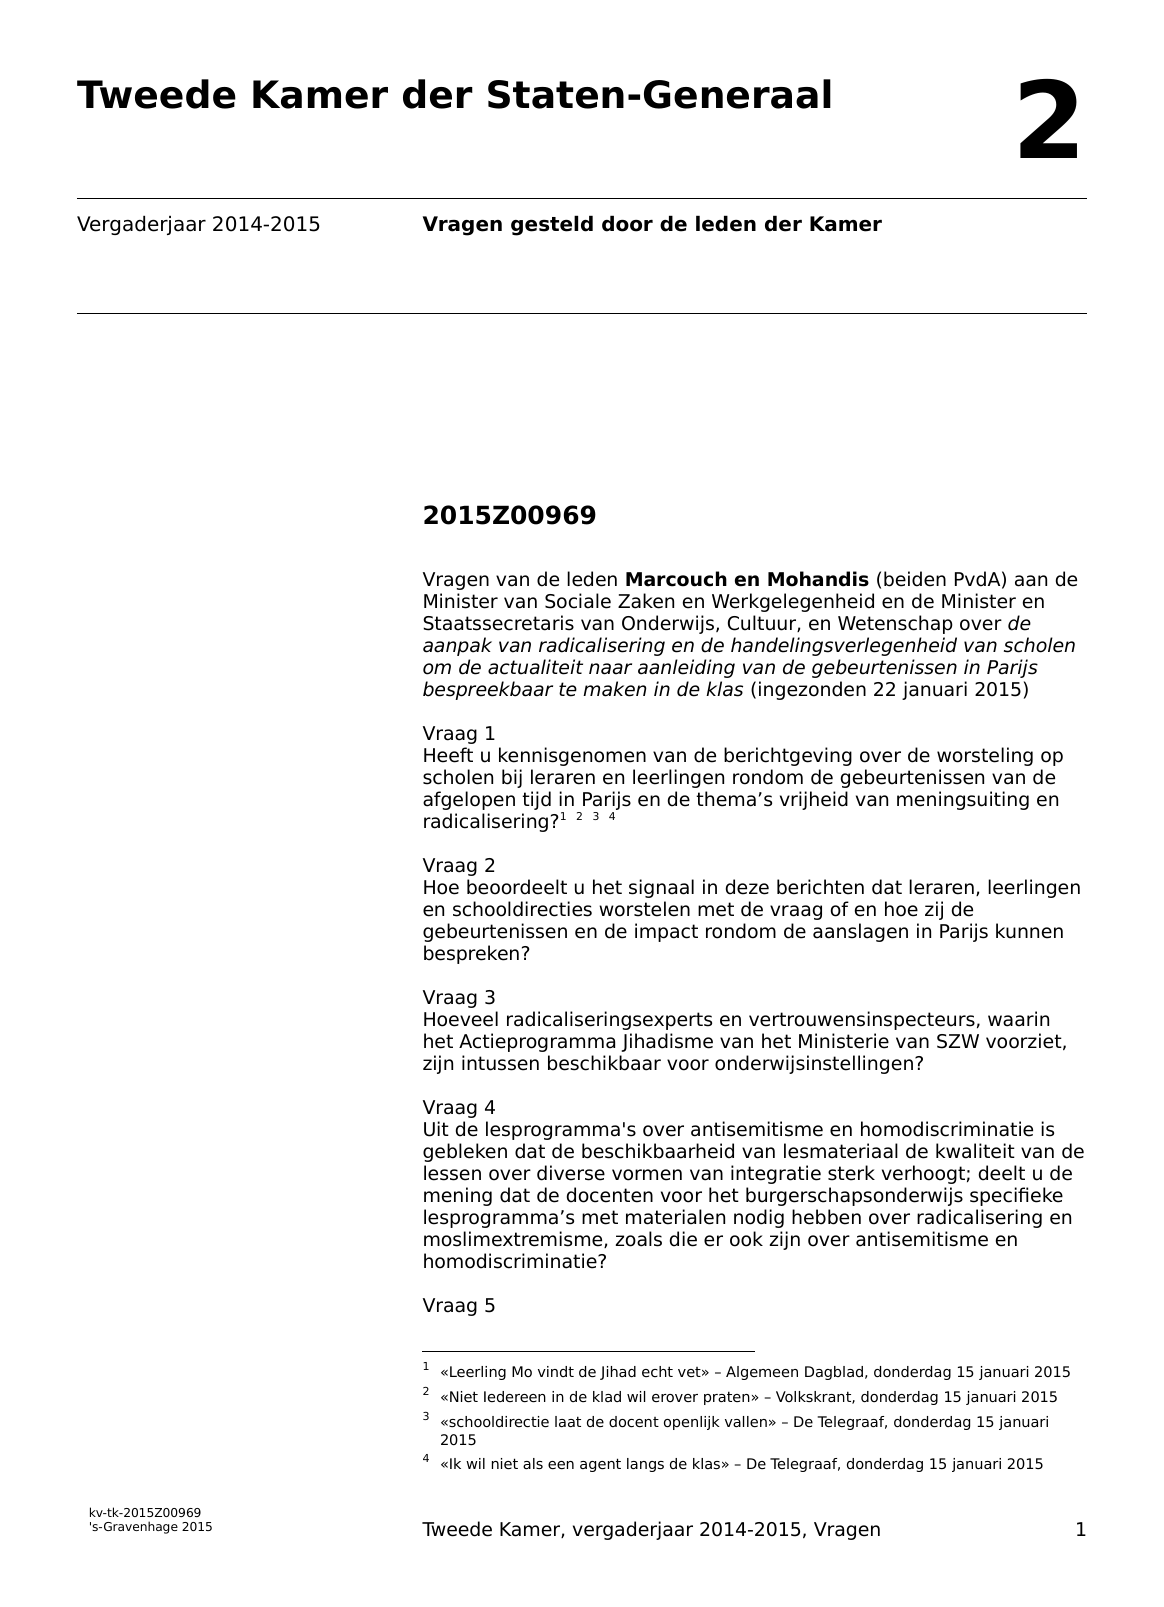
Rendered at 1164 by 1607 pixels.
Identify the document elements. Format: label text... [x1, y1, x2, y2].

text Vraag 5 [422, 1295, 1087, 1317]
table_cell Vergaderjaar 2014-2015 [77, 199, 422, 313]
table_header Tweede Kamer der Staten-Generaal [77, 59, 886, 198]
text Vraag 4 [422, 1097, 1087, 1119]
text kv-tk-2015Z00969 [88, 1506, 323, 1520]
text Vragen van de leden Marcouch en Mohandis (beiden PvdA) aan de Minister van Sociale Zaken en Werkgelegenheid en de Minister en Staatssecretaris van Onderwijs, Cultuur, en Wetenschap over de aanpak van radicalisering en de handelingsverlegenheid van scholen om de actualiteit naar aanleiding van de gebeurtenissen in Parijs bespreekbaar te maken in de klas (ingezonden 22 januari 2015) [422, 569, 1087, 701]
text «Ik wil niet als een agent langs de klas» – De Telegraaf, donderdag 15 januari 2015 [422, 1452, 1087, 1474]
text Heeft u kennisgenomen van de berichtgeving over de worsteling op scholen bij leraren en leerlingen rondom de gebeurtenissen van de afgelopen tijd in Parijs en de thema’s vrijheid van meningsuiting en radicalisering? [422, 745, 1087, 833]
text «Niet Iedereen in de klad wil erover praten» – Volkskrant, donderdag 15 januari 2015 [422, 1385, 1087, 1407]
text 2015Z00969 [422, 501, 1087, 531]
table_header 2 [886, 59, 1087, 198]
text Hoe beoordeelt u het signaal in deze berichten dat leraren, leerlingen en schooldirecties worstelen met de vraag of en hoe zij de gebeurtenissen en de impact rondom de aanslagen in Parijs kunnen bespreken? [422, 877, 1087, 965]
text Vraag 3 [422, 987, 1087, 1009]
text «Leerling Mo vindt de Jihad echt vet» – Algemeen Dagblad, donderdag 15 januari 2015 [422, 1360, 1087, 1382]
text Vraag 1 [422, 723, 1087, 745]
text Uit de lesprogramma's over antisemitisme en homodiscriminatie is gebleken dat de beschikbaarheid van lesmateriaal de kwaliteit van de lessen over diverse vormen van integratie sterk verhoogt; deelt u de mening dat de docenten voor het burgerschapsonderwijs specifieke lesprogramma’s met materialen nodig hebben over radicalisering en moslimextremisme, zoals die er ook zijn over antisemitisme en homodiscriminatie? [422, 1119, 1087, 1273]
text Hoeveel radicaliseringsexperts en vertrouwensinspecteurs, waarin het Actieprogramma Jihadisme van het Ministerie van SZW voorziet, zijn intussen beschikbaar voor onderwijsinstellingen? [422, 1009, 1087, 1075]
text Vraag 2 [422, 855, 1087, 877]
text «schooldirectie laat de docent openlijk vallen» – De Telegraaf, donderdag 15 januari 2015 [422, 1410, 1087, 1449]
text 's-Gravenhage 2015 [88, 1520, 323, 1534]
table_cell Vragen gesteld door de leden der Kamer [422, 199, 1087, 313]
